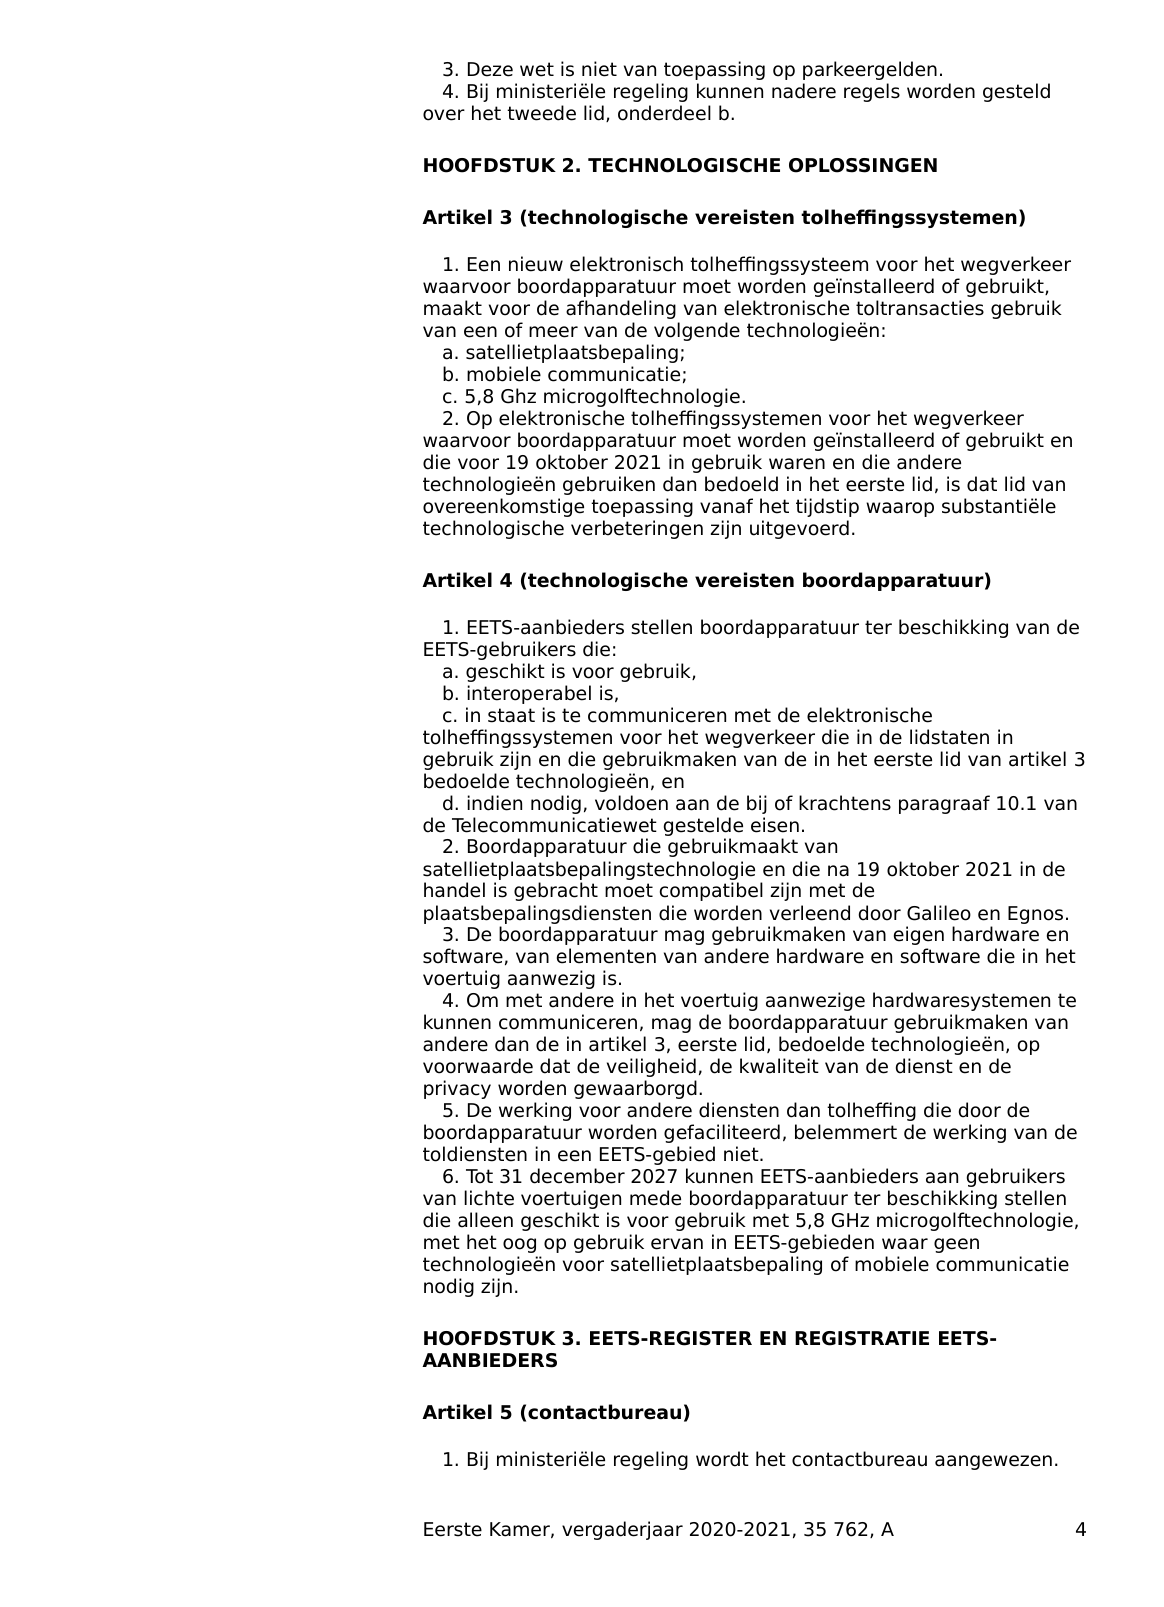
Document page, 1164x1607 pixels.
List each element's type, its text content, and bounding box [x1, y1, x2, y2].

text a. satellietplaatsbepaling; [422, 342, 1087, 364]
subtitle HOOFDSTUK 2. TECHNOLOGISCHE OPLOSSINGEN [422, 155, 1087, 177]
text 3. De boordapparatuur mag gebruikmaken van eigen hardware en software, van elementen van andere hardware en software die in het voertuig aanwezig is. [422, 924, 1087, 990]
subtitle Artikel 4 (technologische vereisten boordapparatuur) [422, 570, 1087, 592]
text 2. Boordapparatuur die gebruikmaakt van satellietplaatsbepalingstechnologie en die na 19 oktober 2021 in de handel is gebracht moet compatibel zijn met de plaatsbepalingsdiensten die worden verleend door Galileo en Egnos. [422, 836, 1087, 924]
text c. in staat is te communiceren met de elektronische tolheffingssystemen voor het wegverkeer die in de lidstaten in gebruik zijn en die gebruikmaken van de in het eerste lid van artikel 3 bedoelde technologieën, en [422, 704, 1087, 792]
text 5. De werking voor andere diensten dan tolheffing die door de boordapparatuur worden gefaciliteerd, belemmert de werking van de toldiensten in een EETS-gebied niet. [422, 1100, 1087, 1166]
text b. interoperabel is, [422, 683, 1087, 704]
text d. indien nodig, voldoen aan de bij of krachtens paragraaf 10.1 van de Telecommunicatiewet gestelde eisen. [422, 792, 1087, 836]
subtitle Artikel 3 (technologische vereisten tolheffingssystemen) [422, 207, 1087, 229]
text 1. Bij ministeriële regeling wordt het contactbureau aangewezen. [422, 1449, 1087, 1471]
text 2. Op elektronische tolheffingssystemen voor het wegverkeer waarvoor boordapparatuur moet worden geïnstalleerd of gebruikt en die voor 19 oktober 2021 in gebruik waren en die andere technologieën gebruiken dan bedoeld in het eerste lid, is dat lid van overeenkomstige toepassing vanaf het tijdstip waarop substantiële technologische verbeteringen zijn uitgevoerd. [422, 408, 1087, 540]
subtitle Artikel 5 (contactbureau) [422, 1402, 1087, 1424]
text 4. Bij ministeriële regeling kunnen nadere regels worden gesteld over het tweede lid, onderdeel b. [422, 81, 1087, 125]
text 4. Om met andere in het voertuig aanwezige hardwaresystemen te kunnen communiceren, mag de boordapparatuur gebruikmaken van andere dan de in artikel 3, eerste lid, bedoelde technologieën, op voorwaarde dat de veiligheid, de kwaliteit van de dienst en de privacy worden gewaarborgd. [422, 990, 1087, 1100]
text 3. Deze wet is niet van toepassing op parkeergelden. [422, 59, 1087, 81]
text 6. Tot 31 december 2027 kunnen EETS-aanbieders aan gebruikers van lichte voertuigen mede boordapparatuur ter beschikking stellen die alleen geschikt is voor gebruik met 5,8 GHz microgolftechnologie, met het oog op gebruik ervan in EETS-gebieden waar geen technologieën voor satellietplaatsbepaling of mobiele communicatie nodig zijn. [422, 1166, 1087, 1298]
text a. geschikt is voor gebruik, [422, 661, 1087, 683]
text c. 5,8 Ghz microgolftechnologie. [422, 386, 1087, 408]
text 1. Een nieuw elektronisch tolheffingssysteem voor het wegverkeer waarvoor boordapparatuur moet worden geïnstalleerd of gebruikt, maakt voor de afhandeling van elektronische toltransacties gebruik van een of meer van de volgende technologieën: [422, 254, 1087, 342]
subtitle HOOFDSTUK 3. EETS-REGISTER EN REGISTRATIE EETS-AANBIEDERS [422, 1328, 1087, 1372]
text b. mobiele communicatie; [422, 364, 1087, 386]
text 1. EETS-aanbieders stellen boordapparatuur ter beschikking van de EETS-gebruikers die: [422, 617, 1087, 661]
